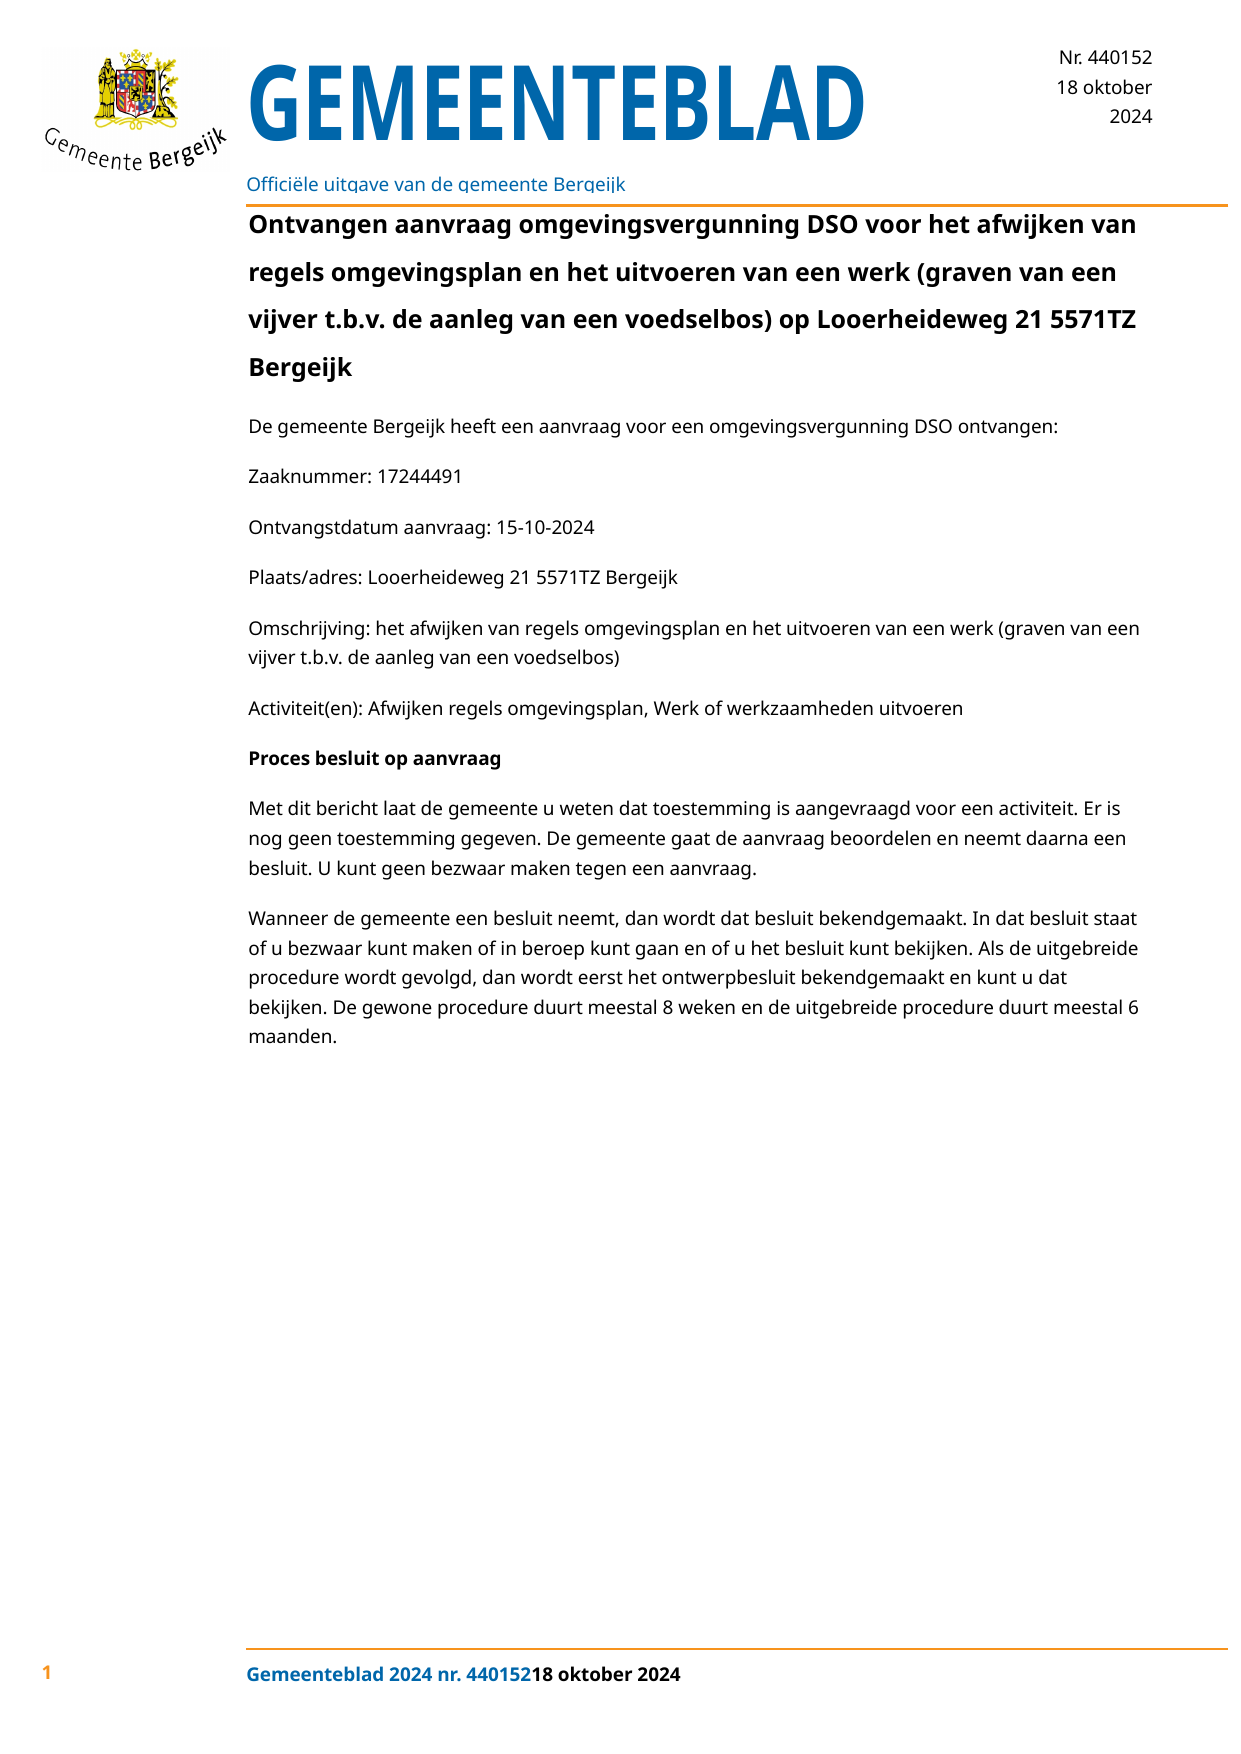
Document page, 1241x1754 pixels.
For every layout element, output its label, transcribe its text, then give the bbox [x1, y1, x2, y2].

text Ontvangen aanvraag omgevingsvergunning DSO voor het afwijken van regels omgevingsplan en het uitvoeren van een werk (graven van een vijver t.b.v. de aanleg van een voedselbos) op Looerheideweg 21 5571TZ Bergeijk [248, 207, 1152, 384]
text Wanneer de gemeente een besluit neemt, dan wordt dat besluit bekendgemaakt. In dat besluit staat of u bezwaar kunt maken of in beroep kunt gaan en of u het besluit kunt bekijken. Als de uitgebreide procedure wordt gevolgd, dan wordt eerst het ontwerpbesluit bekendgemaakt en kunt u dat bekijken. De gewone procedure duurt meestal 8 weken en de uitgebreide procedure duurt meestal 6 maanden. [248, 905, 1152, 1049]
text Zaaknummer: 17244491 [248, 463, 1152, 489]
text De gemeente Bergeijk heeft een aanvraag voor een omgevingsvergunning DSO ontvangen: [248, 413, 1152, 439]
text Omschrijving: het afwijken van regels omgevingsplan en het uitvoeren van een werk (graven van een vijver t.b.v. de aanleg van een voedselbos) [248, 615, 1152, 670]
text Plaats/adres: Looerheideweg 21 5571TZ Bergeijk [248, 564, 1152, 590]
picture [41, 47, 231, 172]
text Proces besluit op aanvraag [248, 745, 1152, 771]
text Met dit bericht laat de gemeente u weten dat toestemming is aangevraagd voor een activiteit. Er is nog geen toestemming gegeven. De gemeente gaat de aanvraag beoordelen en neemt daarna een besluit. U kunt geen bezwaar maken tegen een aanvraag. [248, 796, 1152, 881]
text Ontvangstdatum aanvraag: 15-10-2024 [248, 514, 1152, 540]
text Activiteit(en): Afwijken regels omgevingsplan, Werk of werkzaamheden uitvoeren [248, 695, 1152, 721]
